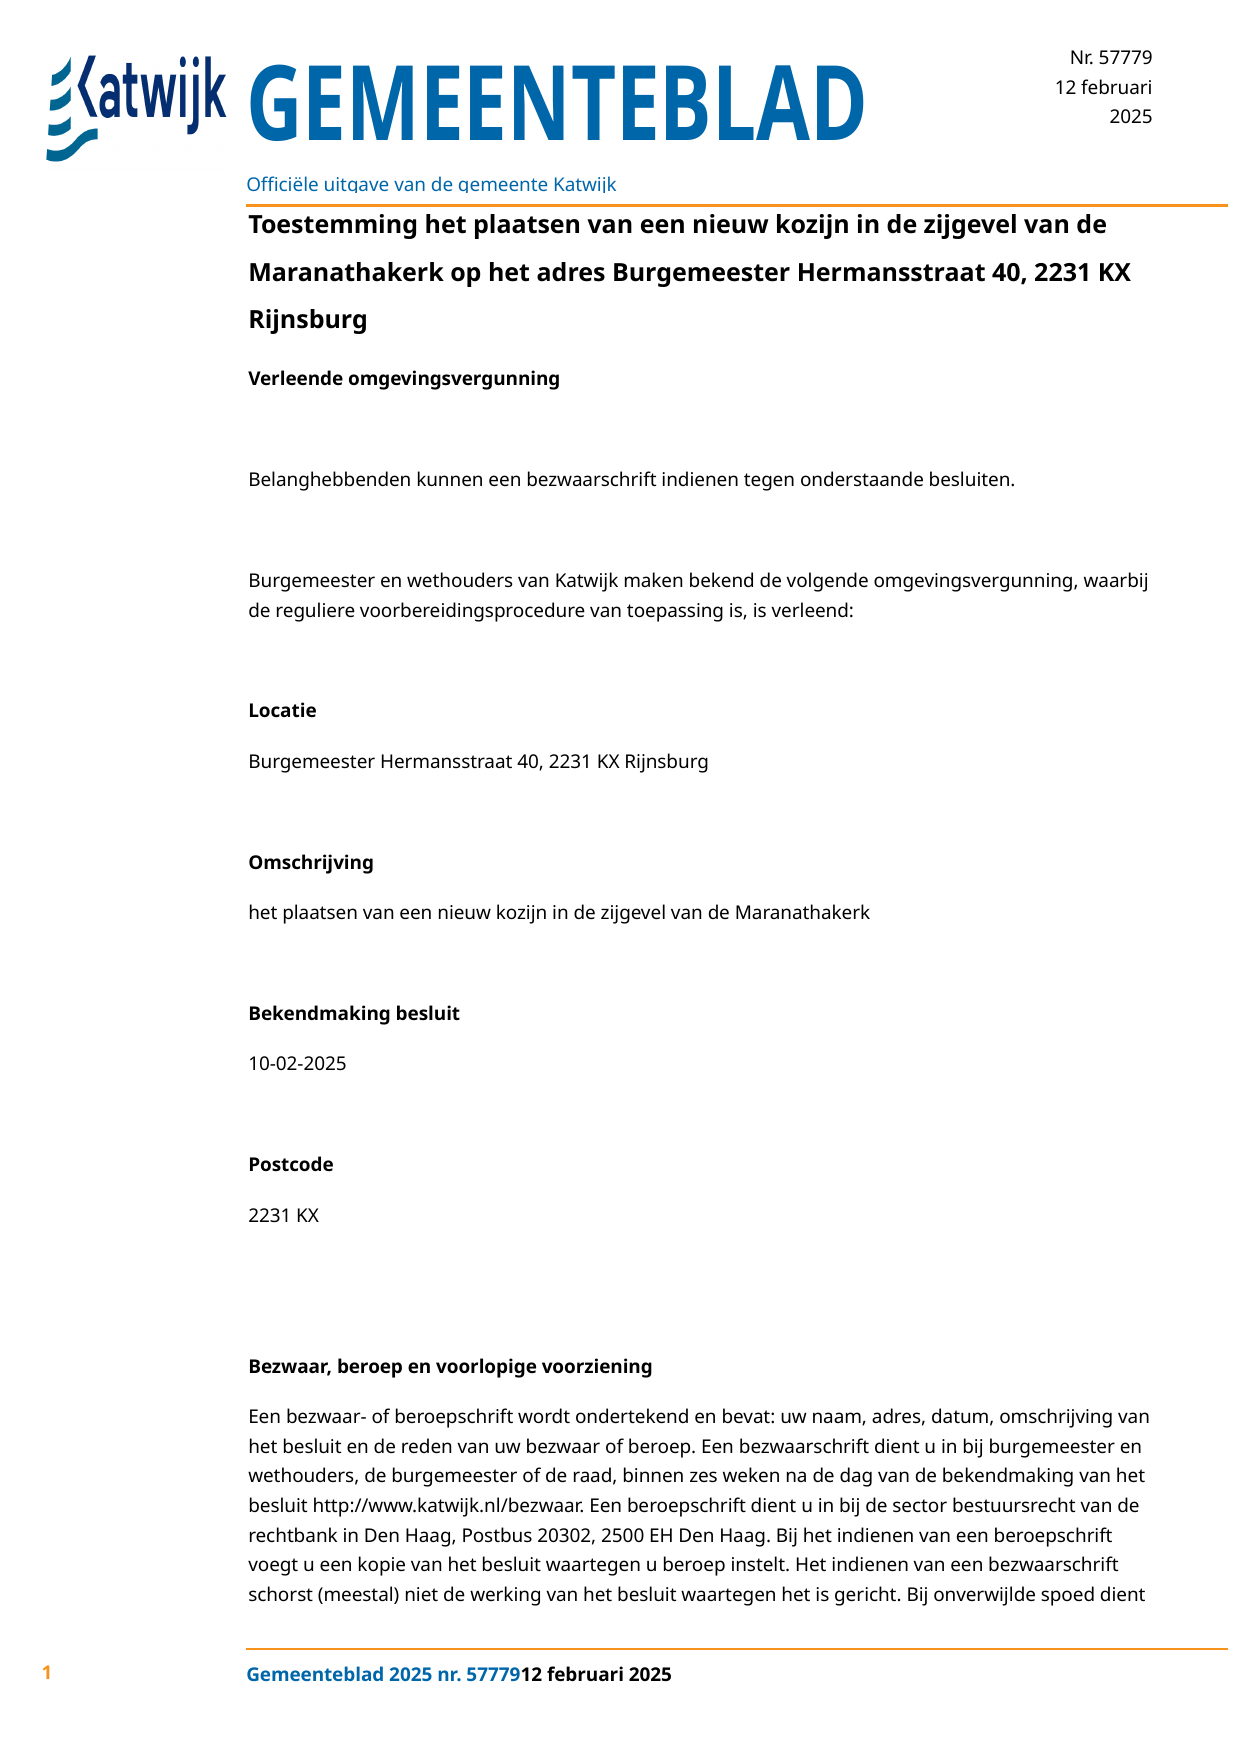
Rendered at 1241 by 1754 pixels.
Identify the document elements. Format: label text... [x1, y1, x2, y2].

text Locatie [248, 698, 1152, 723]
text Omschrijving [248, 849, 1152, 874]
picture [41, 47, 231, 172]
text Verleende omgevingsvergunning [248, 366, 1152, 391]
text 10-02-2025 [248, 1051, 1152, 1076]
text 2231 KX [248, 1202, 1152, 1227]
text Toestemming het plaatsen van een nieuw kozijn in de zijgevel van de Maranathakerk op het adres Burgemeester Hermansstraat 40, 2231 KX Rijnsburg [248, 207, 1152, 336]
text Postcode [248, 1151, 1152, 1177]
text Belanghebbenden kunnen een bezwaarschrift indienen tegen onderstaande besluiten. [248, 466, 1152, 492]
text het plaatsen van een nieuw kozijn in de zijgevel van de Maranathakerk [248, 899, 1152, 925]
text Een bezwaar- of beroepschrift wordt ondertekend en bevat: uw naam, adres, datum, omschrijving van het besluit en de reden van uw bezwaar of beroep. Een bezwaarschrift dient u in bij burgemeester en wethouders, de burgemeester of de raad, binnen zes weken na de dag van de bekendmaking van het besluit http://www.katwijk.nl/bezwaar. Een beroepschrift dient u in bij de sector bestuursrecht van de rechtbank in Den Haag, Postbus 20302, 2500 EH Den Haag. Bij het indienen van een beroepschrift voegt u een kopie van het besluit waartegen u beroep instelt. Het indienen van een bezwaarschrift schorst (meestal) niet de werking van het besluit waartegen het is gericht. Bij onverwijlde spoed dient [248, 1403, 1152, 1607]
text Bezwaar, beroep en voorlopige voorziening [248, 1353, 1152, 1379]
text Burgemeester Hermansstraat 40, 2231 KX Rijnsburg [248, 748, 1152, 774]
text Burgemeester en wethouders van Katwijk maken bekend de volgende omgevingsvergunning, waarbij de reguliere voorbereidingsprocedure van toepassing is, is verleend: [248, 567, 1152, 622]
text Bekendmaking besluit [248, 1000, 1152, 1026]
